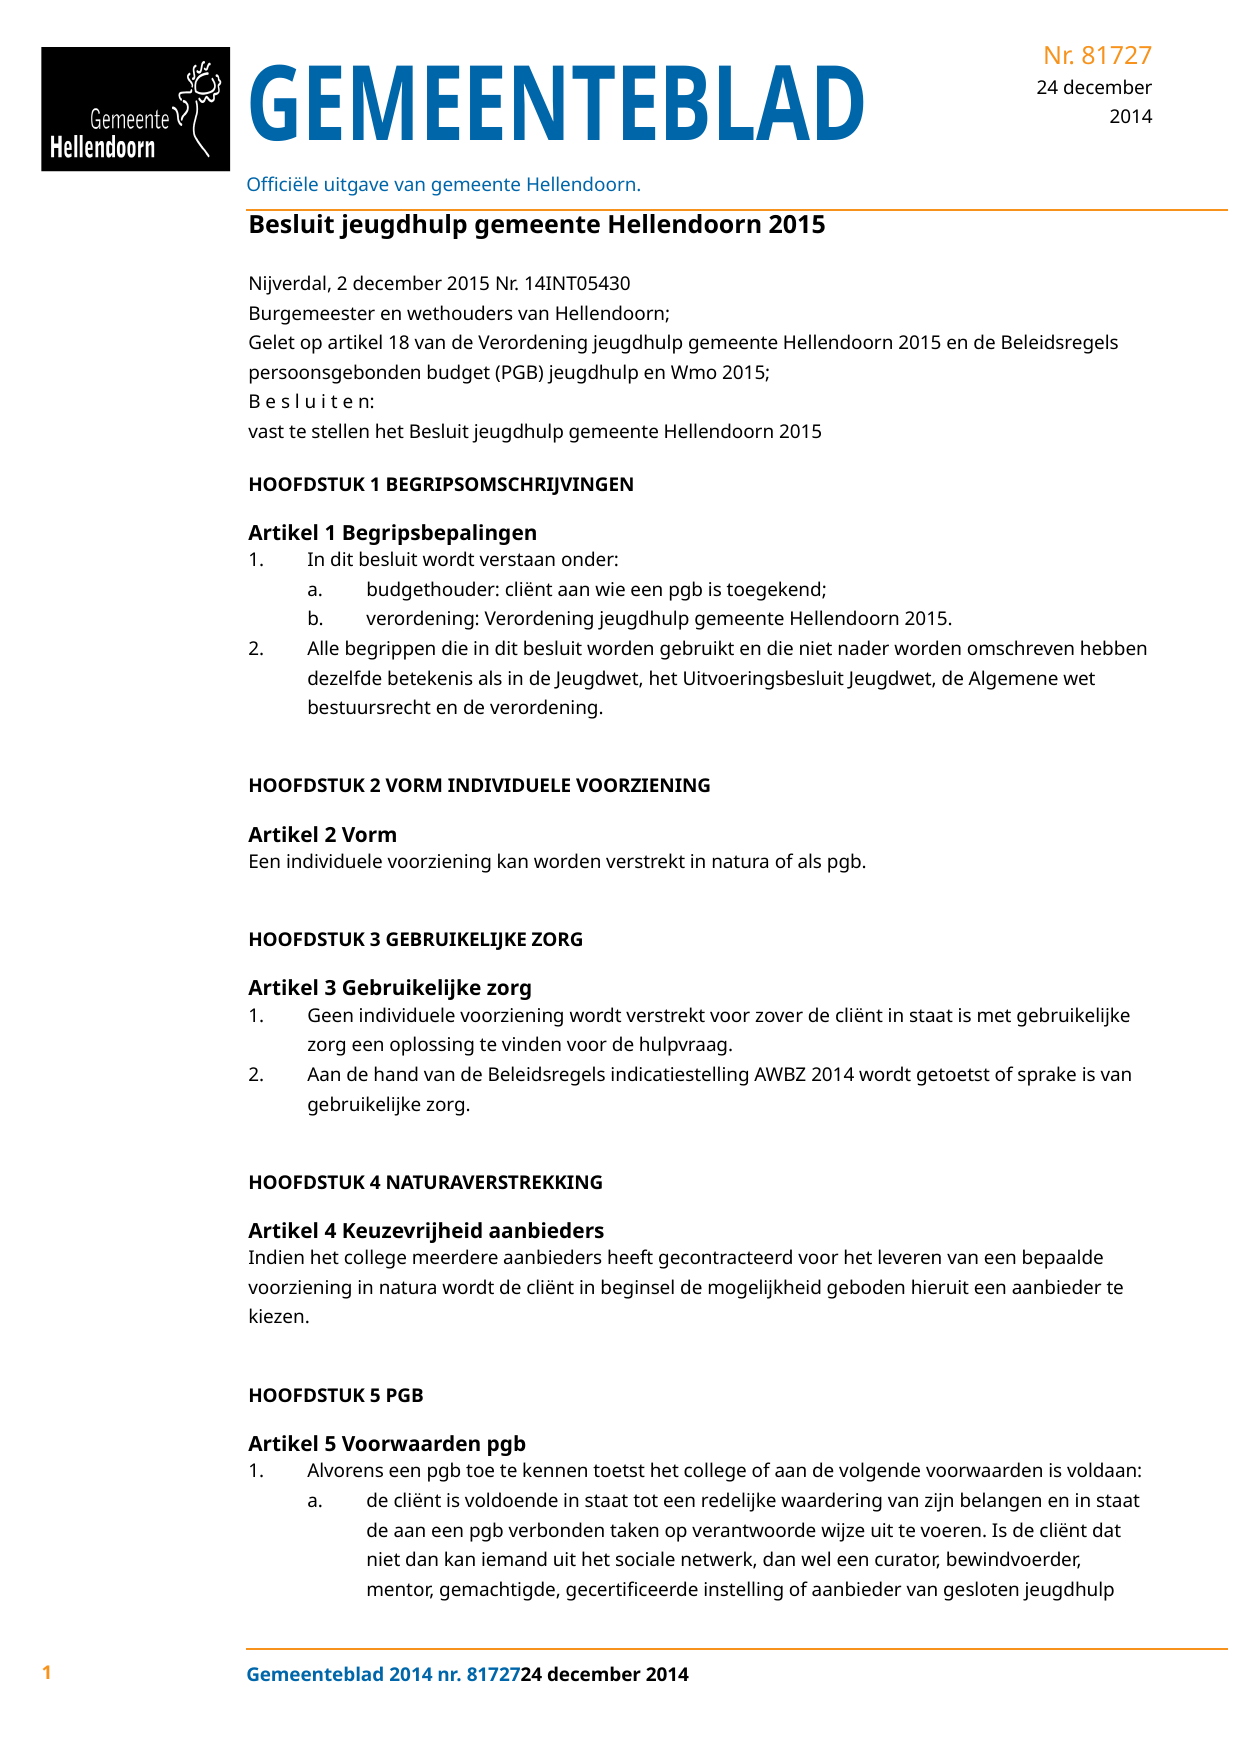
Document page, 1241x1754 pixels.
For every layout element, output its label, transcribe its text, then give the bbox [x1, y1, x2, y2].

text Een individuele voorziening kan worden verstrekt in natura of als pgb. [248, 848, 1152, 874]
list budgethouder: cliënt aan wie een pgb is toegekend; [307, 576, 1152, 602]
text Artikel 2 Vorm [248, 820, 1152, 848]
text HOOFDSTUK 4 NATURAVERSTREKKING [248, 1167, 1152, 1195]
text Artikel 4 Keuzevrijheid aanbieders [248, 1216, 1152, 1244]
text HOOFDSTUK 2 VORM INDIVIDUELE VOORZIENING [248, 770, 1152, 799]
text Burgemeester en wethouders van Hellendoorn; [248, 300, 1152, 326]
list Aan de hand van de Beleidsregels indicatiestelling AWBZ 2014 wordt getoetst of sprake is van gebruikelijke zorg. [248, 1061, 1152, 1116]
text HOOFDSTUK 3 GEBRUIKELIJKE ZORG [248, 924, 1152, 953]
text Artikel 3 Gebruikelijke zorg [248, 973, 1152, 1002]
list Geen individuele voorziening wordt verstrekt voor zover de cliënt in staat is met gebruikelijke zorg een oplossing te vinden voor de hulpvraag. [248, 1002, 1152, 1057]
text HOOFDSTUK 1 BEGRIPSOMSCHRIJVINGEN [248, 469, 1152, 497]
list verordening: Verordening jeugdhulp gemeente Hellendoorn 2015. [307, 606, 1152, 631]
text Indien het college meerdere aanbieders heeft gecontracteerd voor het leveren van een bepaalde voorziening in natura wordt de cliënt in beginsel de mogelijkheid geboden hieruit een aanbieder te kiezen. [248, 1244, 1152, 1329]
text HOOFDSTUK 5 PGB [248, 1380, 1152, 1408]
list Alvorens een pgb toe te kennen toetst het college of aan de volgende voorwaarden is voldaan: [248, 1458, 1152, 1483]
picture [41, 47, 231, 172]
text B e s l u i t e n: [248, 389, 1152, 414]
list Alle begrippen die in dit besluit worden gebruikt en die niet nader worden omschreven hebben dezelfde betekenis als in de Jeugdwet, het Uitvoeringsbesluit Jeugdwet, de Algemene wet bestuursrecht en de verordening. [248, 635, 1152, 720]
text Gelet op artikel 18 van de Verordening jeugdhulp gemeente Hellendoorn 2015 en de Beleidsregels persoonsgebonden budget (PGB) jeugdhulp en Wmo 2015; [248, 329, 1152, 385]
text Artikel 5 Voorwaarden pgb [248, 1429, 1152, 1458]
text Nijverdal, 2 december 2015 Nr. 14INT05430 [248, 270, 1152, 296]
text Besluit jeugdhulp gemeente Hellendoorn 2015 [248, 211, 1152, 241]
list de cliënt is voldoende in staat tot een redelijke waardering van zijn belangen en in staat de aan een pgb verbonden taken op verantwoorde wijze uit te voeren. Is de cliënt dat niet dan kan iemand uit het sociale netwerk, dan wel een curator, bewindvoerder, mentor, gemachtigde, gecertificeerde instelling of aanbieder van gesloten jeugdhulp [307, 1487, 1152, 1602]
list In dit besluit wordt verstaan onder: [248, 546, 1152, 572]
text vast te stellen het Besluit jeugdhulp gemeente Hellendoorn 2015 [248, 418, 1152, 444]
text Artikel 1 Begripsbepalingen [248, 518, 1152, 546]
